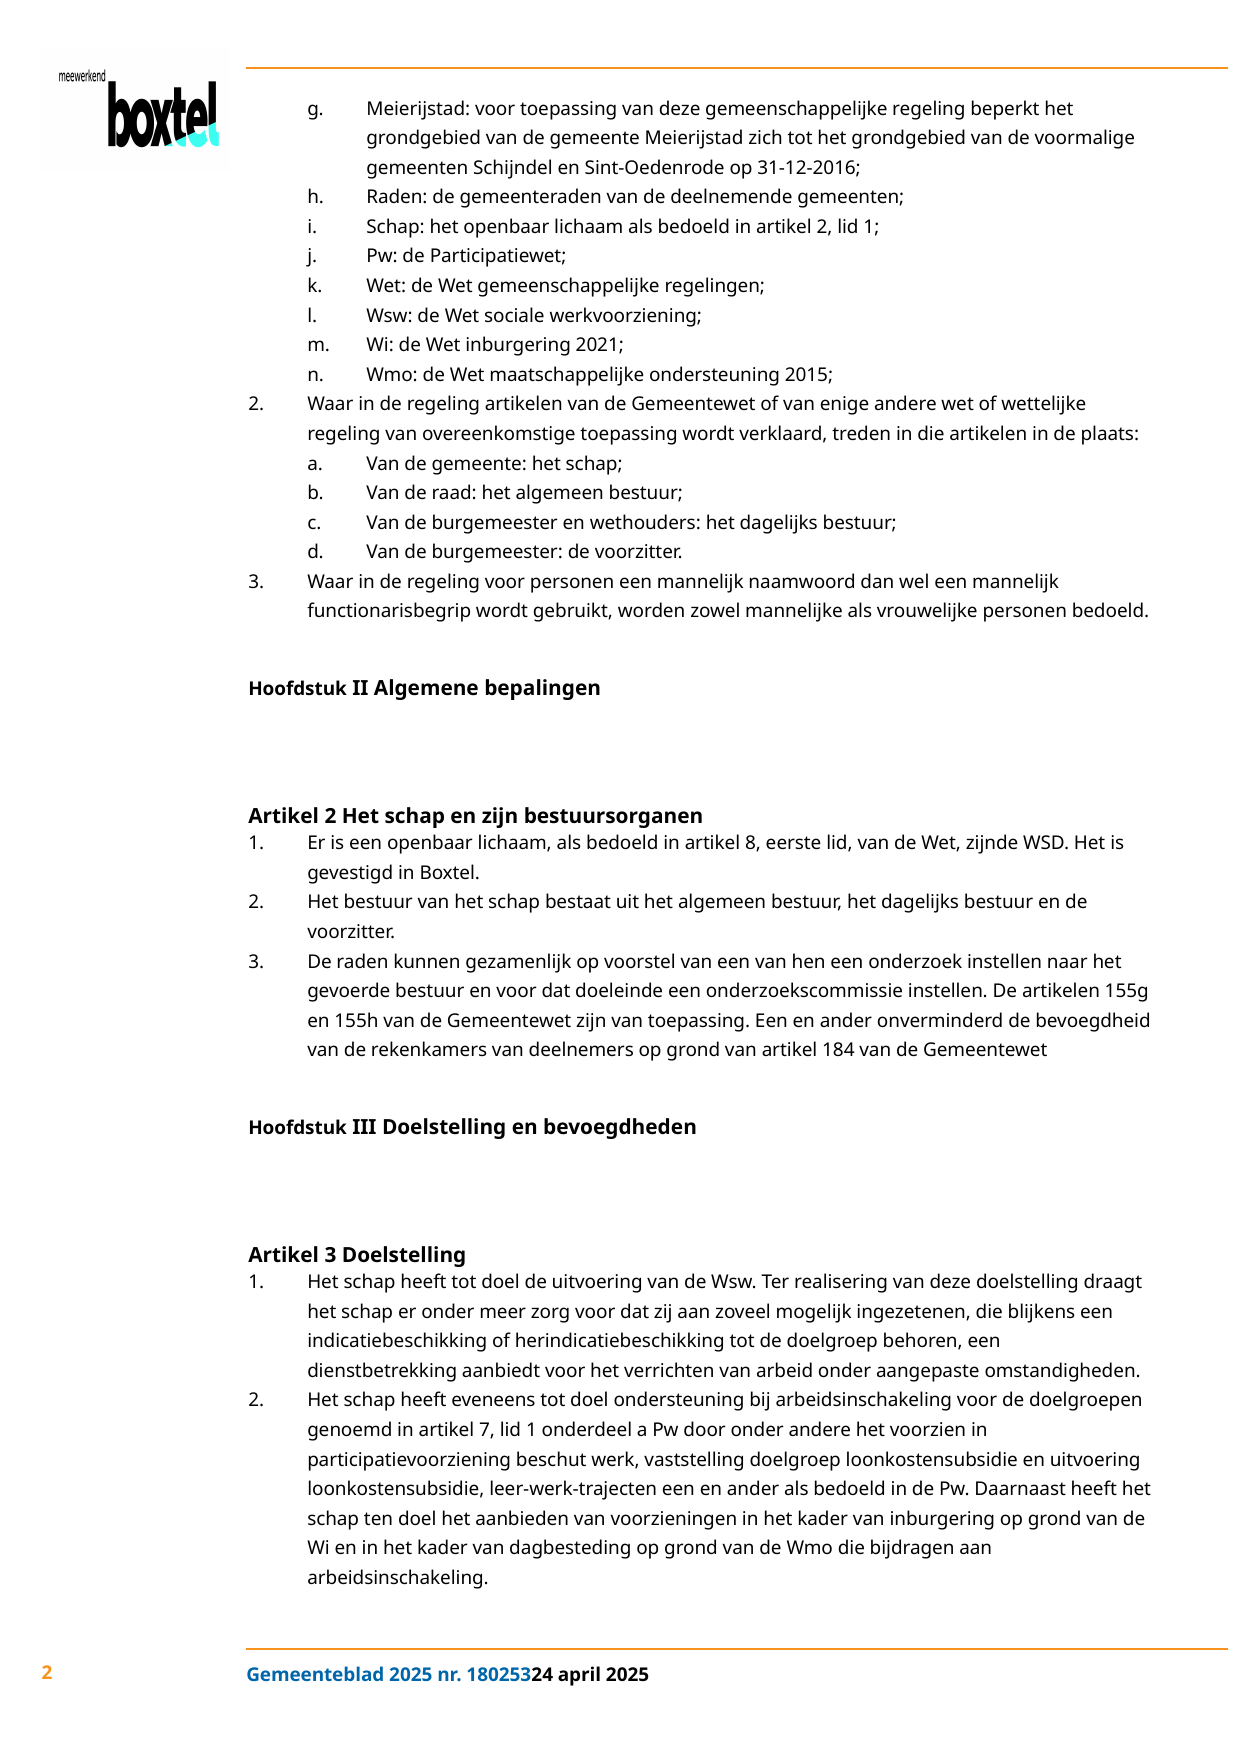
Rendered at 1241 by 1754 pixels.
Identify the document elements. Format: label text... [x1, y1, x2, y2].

text Hoofdstuk II Algemene bepalingen [248, 673, 1152, 701]
list Wsw: de Wet sociale werkvoorziening; [307, 302, 1152, 328]
list Er is een openbaar lichaam, als bedoeld in artikel 8, eerste lid, van de Wet, zijnde WSD. Het is gevestigd in Boxtel. [248, 829, 1152, 885]
list Het schap heeft tot doel de uitvoering van de Wsw. Ter realisering van deze doelstelling draagt het schap er onder meer zorg voor dat zij aan zoveel mogelijk ingezetenen, die blijkens een indicatiebeschikking of herindicatiebeschikking tot de doelgroep behoren, een dienstbetrekking aanbiedt voor het verrichten van arbeid onder aangepaste omstandigheden. [248, 1268, 1152, 1383]
list Het schap heeft eveneens tot doel ondersteuning bij arbeidsinschakeling voor de doelgroepen genoemd in artikel 7, lid 1 onderdeel a Pw door onder andere het voorzien in participatievoorziening beschut werk, vaststelling doelgroep loonkostensubsidie en uitvoering loonkostensubsidie, leer-werk-trajecten een en ander als bedoeld in de Pw. Daarnaast heeft het schap ten doel het aanbieden van voorzieningen in het kader van inburgering op grond van de Wi en in het kader van dagbesteding op grond van de Wmo die bijdragen aan arbeidsinschakeling. [248, 1387, 1152, 1590]
list Schap: het openbaar lichaam als bedoeld in artikel 2, lid 1; [307, 213, 1152, 239]
text Artikel 2 Het schap en zijn bestuursorganen [248, 801, 1152, 829]
list De raden kunnen gezamenlijk op voorstel van een van hen een onderzoek instellen naar het gevoerde bestuur en voor dat doeleinde een onderzoekscommissie instellen. De artikelen 155g en 155h van de Gemeentewet zijn van toepassing. Een en ander onverminderd de bevoegdheid van de rekenkamers van deelnemers op grond van artikel 184 van de Gemeentewet [248, 948, 1152, 1062]
list Wmo: de Wet maatschappelijke ondersteuning 2015; [307, 361, 1152, 387]
list Waar in de regeling artikelen van de Gemeentewet of van enige andere wet of wettelijke regeling van overeenkomstige toepassing wordt verklaard, treden in die artikelen in de plaats: [248, 391, 1152, 446]
list Meierijstad: voor toepassing van deze gemeenschappelijke regeling beperkt het grondgebied van de gemeente Meierijstad zich tot het grondgebied van de voormalige gemeenten Schijndel en Sint-Oedenrode op 31-12-2016; [307, 95, 1152, 180]
list Wet: de Wet gemeenschappelijke regelingen; [307, 272, 1152, 298]
text Hoofdstuk III Doelstelling en bevoegdheden [248, 1112, 1152, 1140]
list Wi: de Wet inburgering 2021; [307, 331, 1152, 357]
list Van de raad: het algemeen bestuur; [307, 479, 1152, 505]
list Waar in de regeling voor personen een mannelijk naamwoord dan wel een mannelijk functionarisbegrip wordt gebruikt, worden zowel mannelijke als vrouwelijke personen bedoeld. [248, 568, 1152, 623]
text Artikel 3 Doelstelling [248, 1240, 1152, 1268]
list Van de burgemeester en wethouders: het dagelijks bestuur; [307, 509, 1152, 535]
list Van de burgemeester: de voorzitter. [307, 538, 1152, 564]
list Pw: de Participatiewet; [307, 243, 1152, 268]
list Van de gemeente: het schap; [307, 450, 1152, 476]
list Raden: de gemeenteraden van de deelnemende gemeenten; [307, 183, 1152, 209]
picture [41, 47, 231, 172]
list Het bestuur van het schap bestaat uit het algemeen bestuur, het dagelijks bestuur en de voorzitter. [248, 889, 1152, 944]
